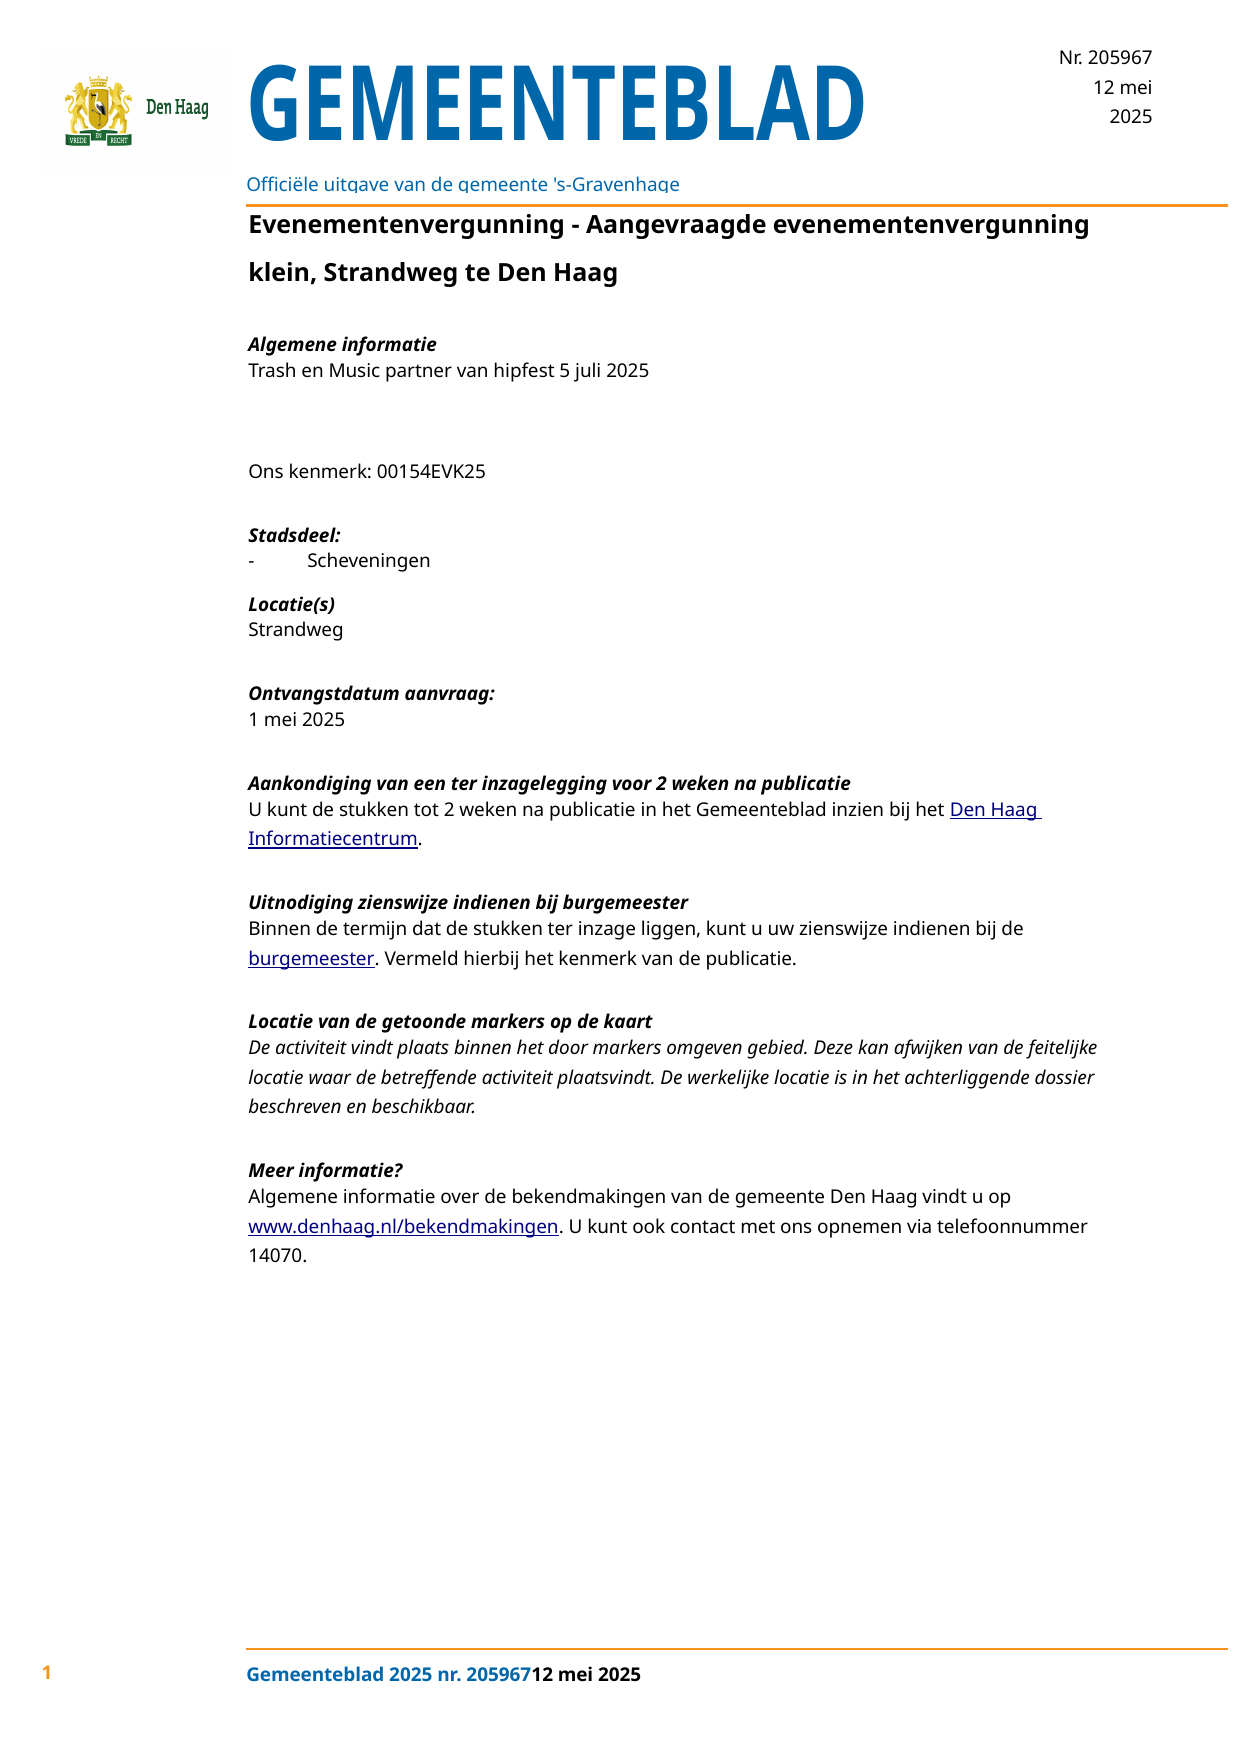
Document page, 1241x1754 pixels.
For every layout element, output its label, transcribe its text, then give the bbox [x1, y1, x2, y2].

text Ons kenmerk: 00154EVK25 [248, 458, 1152, 484]
text Uitnodiging zienswijze indienen bij burgemeester [248, 889, 1152, 915]
text De activiteit vindt plaats binnen het door markers omgeven gebied. Deze kan afwijken van de feitelijke locatie waar de betreffende activiteit plaatsvindt. De werkelijke locatie is in het achterliggende dossier beschreven en beschikbaar. [248, 1034, 1152, 1119]
text Locatie van de getoonde markers op de kaart [248, 1009, 1152, 1034]
text Algemene informatie [248, 331, 1152, 357]
picture [41, 47, 231, 172]
text Evenementenvergunning - Aangevraagde evenementenvergunning klein, Strandweg te Den Haag [248, 207, 1152, 288]
text Stadsdeel: [248, 522, 1152, 548]
text U kunt de stukken tot 2 weken na publicatie in het Gemeenteblad inzien bij het Den Haag Informatiecentrum. [248, 796, 1152, 851]
text 1 mei 2025 [248, 706, 1152, 732]
text Binnen de termijn dat de stukken ter inzage liggen, kunt u uw zienswijze indienen bij de burgemeester. Vermeld hierbij het kenmerk van de publicatie. [248, 915, 1152, 971]
text Locatie(s) [248, 591, 1152, 617]
list Scheveningen [248, 548, 1152, 573]
text Trash en Music partner van hipfest 5 juli 2025 [248, 357, 1152, 383]
text Aankondiging van een ter inzagelegging voor 2 weken na publicatie [248, 770, 1152, 796]
text Algemene informatie over de bekendmakingen van de gemeente Den Haag vindt u op www.denhaag.nl/bekendmakingen. U kunt ook contact met ons opnemen via telefoonnummer 14070. [248, 1183, 1152, 1268]
text Ontvangstdatum aanvraag: [248, 681, 1152, 706]
text Strandweg [248, 617, 1152, 642]
text Meer informatie? [248, 1158, 1152, 1183]
